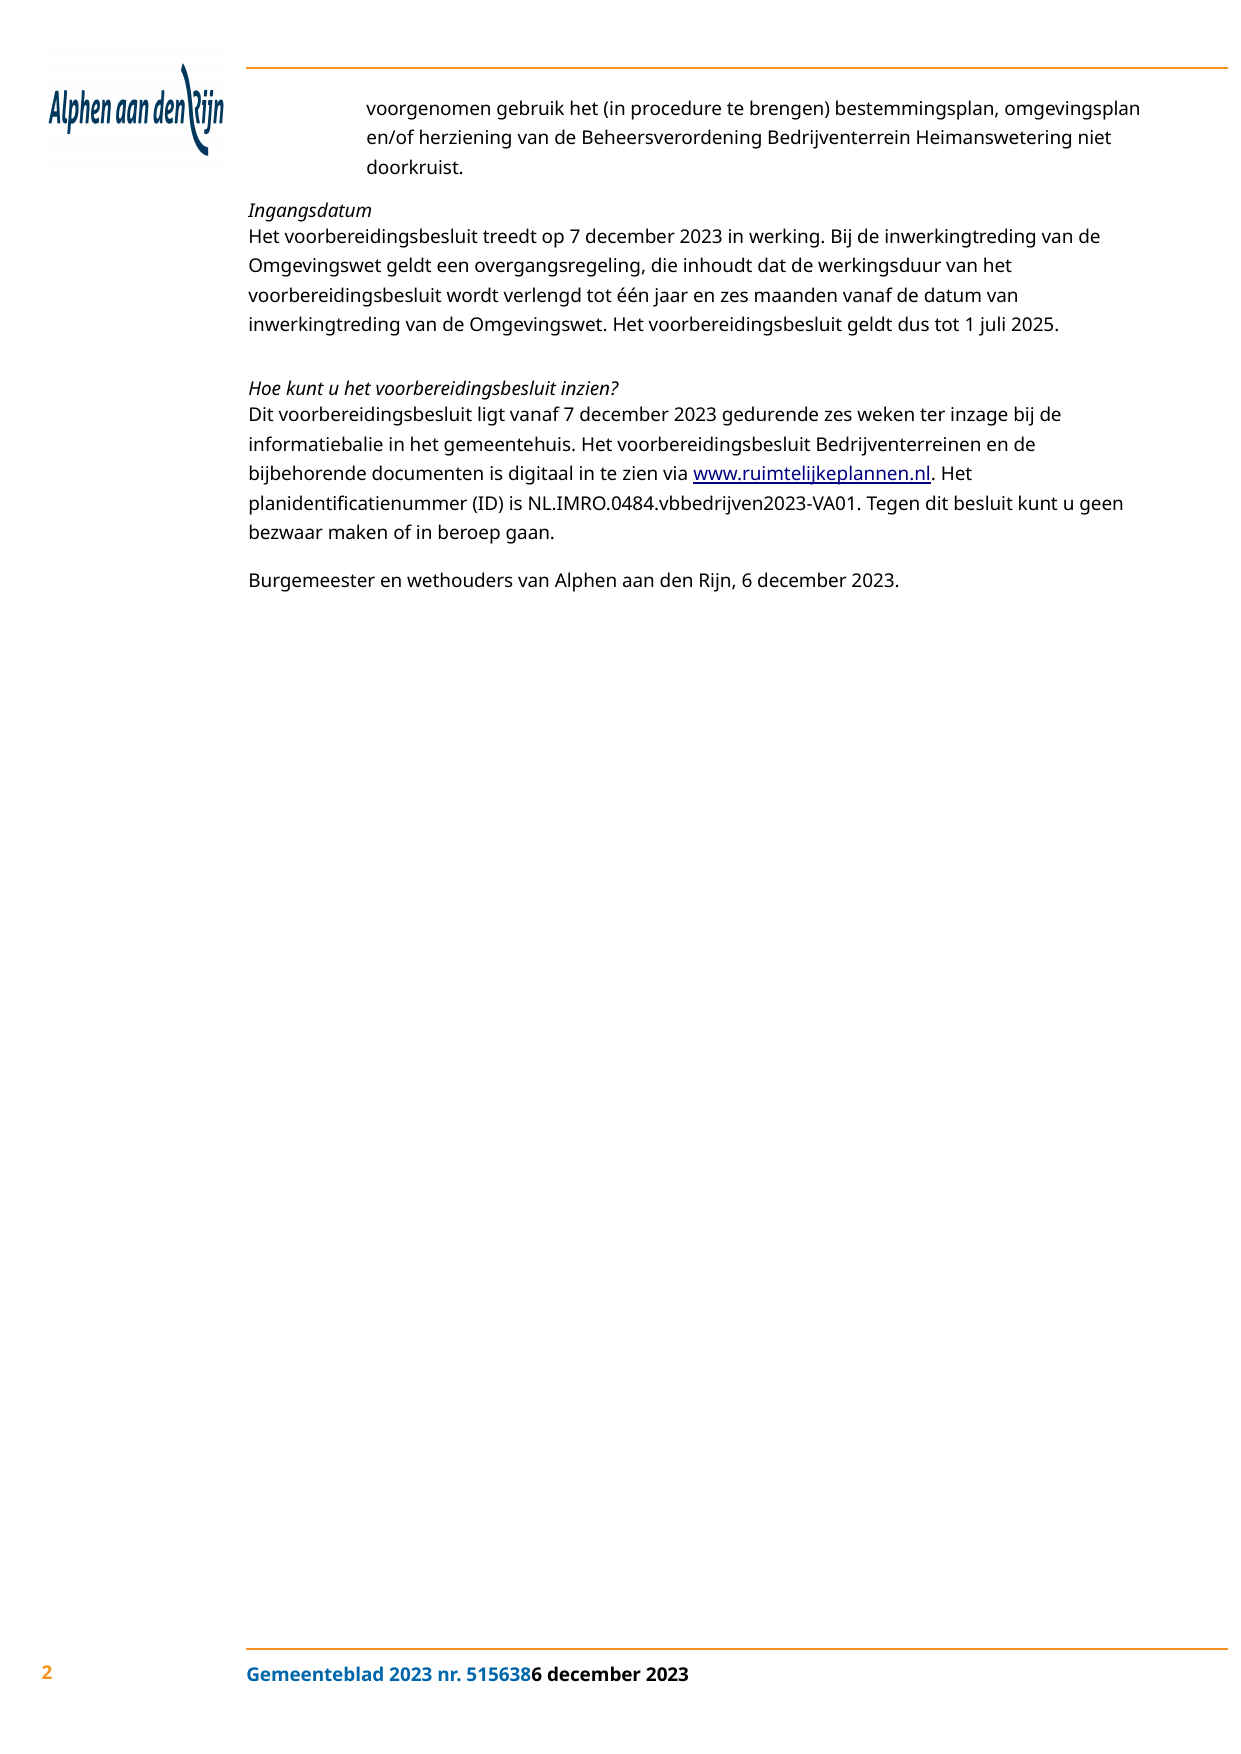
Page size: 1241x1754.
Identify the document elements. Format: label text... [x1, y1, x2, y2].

list voorgenomen gebruik het (in procedure te brengen) bestemmingsplan, omgevingsplan en/of herziening van de Beheersverordening Bedrijventerrein Heimanswetering niet doorkruist. [307, 95, 1152, 180]
text Dit voorbereidingsbesluit ligt vanaf 7 december 2023 gedurende zes weken ter inzage bij de informatiebalie in het gemeentehuis. Het voorbereidingsbesluit Bedrijventerreinen en de bijbehorende documenten is digitaal in te zien via www.ruimtelijkeplannen.nl. Het planidentificatienummer (ID) is NL.IMRO.0484.vbbedrijven2023-VA01. Tegen dit besluit kunt u geen bezwaar maken of in beroep gaan. [248, 401, 1152, 545]
text Hoe kunt u het voorbereidingsbesluit inzien? [248, 376, 1152, 401]
text Burgemeester en wethouders van Alphen aan den Rijn, 6 december 2023. [248, 567, 1152, 593]
text Ingangsdatum [248, 197, 1152, 223]
text Het voorbereidingsbesluit treedt op 7 december 2023 in werking. Bij de inwerkingtreding van de Omgevingswet geldt een overgangsregeling, die inhoudt dat de werkingsduur van het voorbereidingsbesluit wordt verlengd tot één jaar en zes maanden vanaf de datum van inwerkingtreding van de Omgevingswet. Het voorbereidingsbesluit geldt dus tot 1 juli 2025. [248, 223, 1152, 337]
picture [41, 47, 231, 172]
